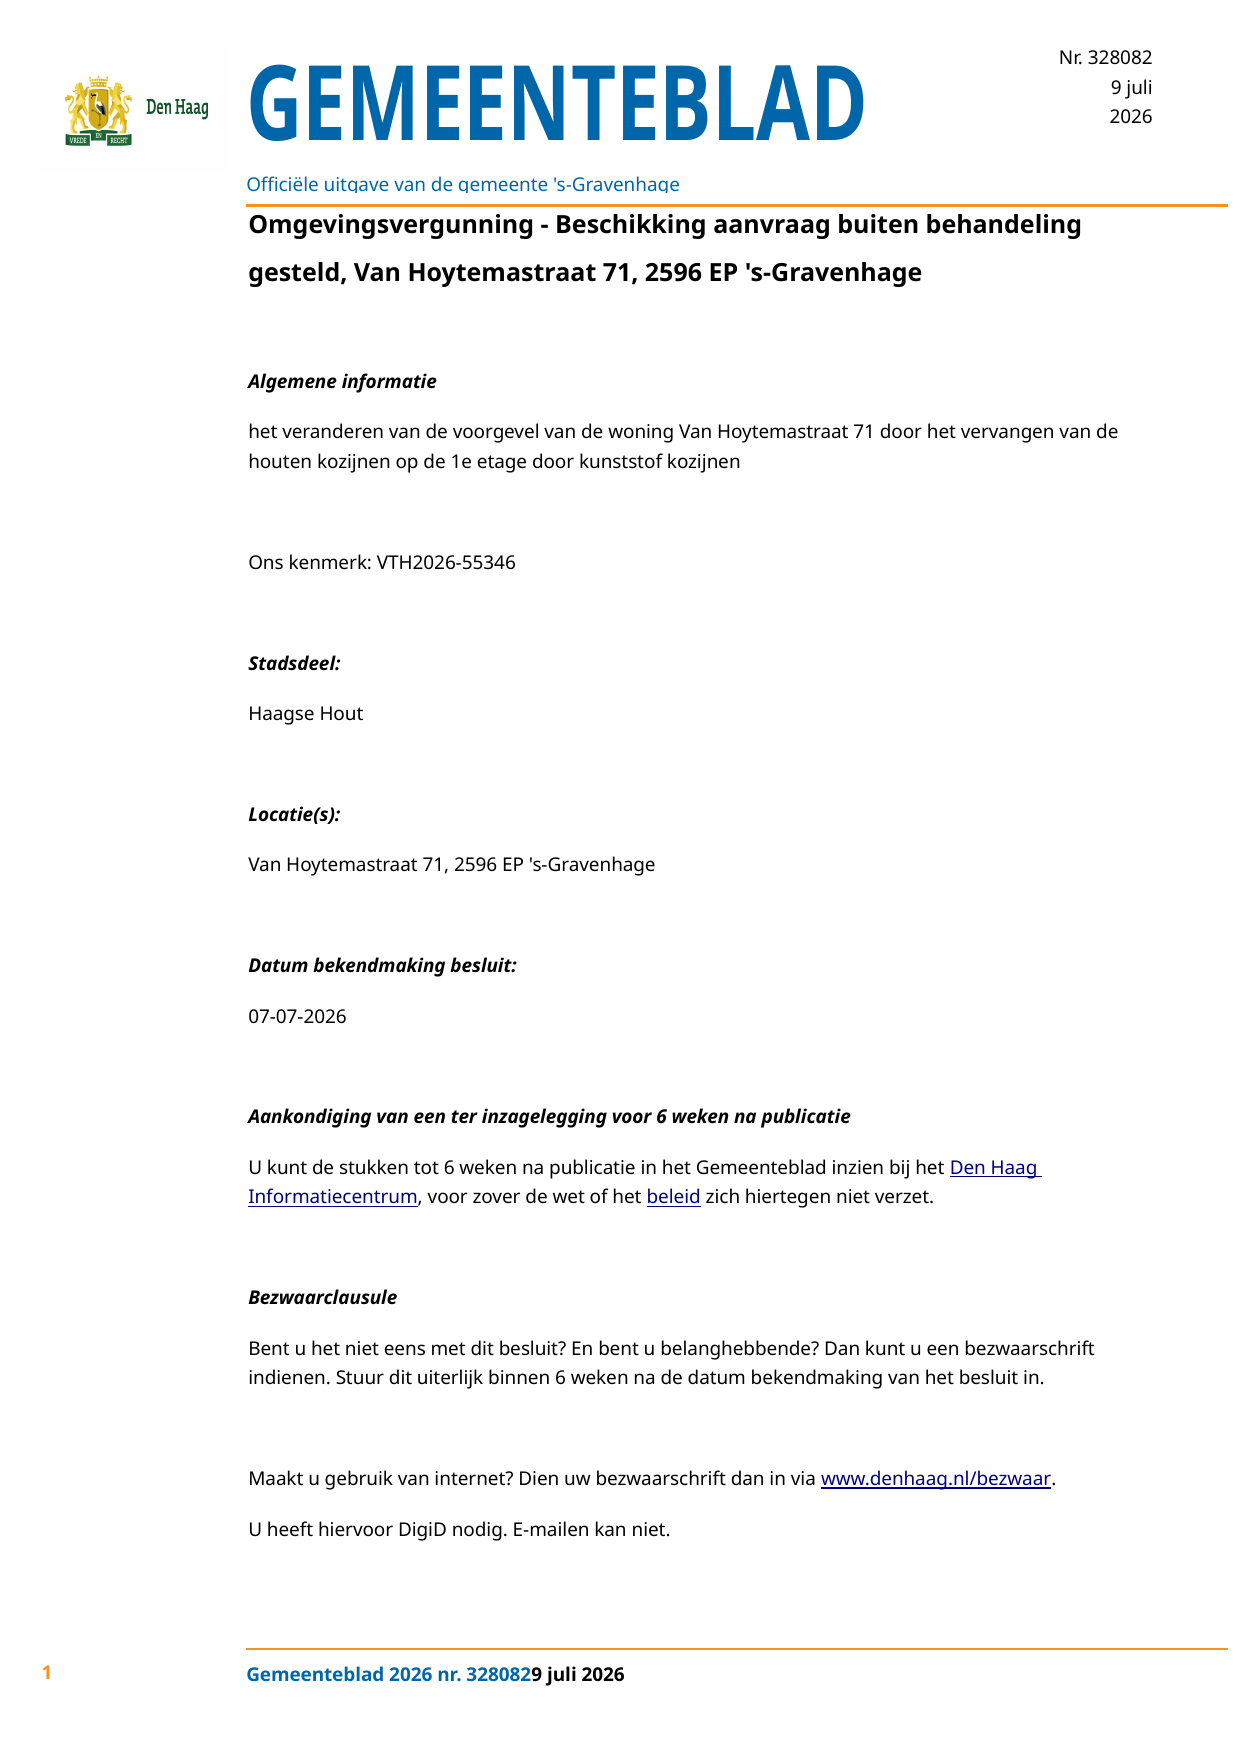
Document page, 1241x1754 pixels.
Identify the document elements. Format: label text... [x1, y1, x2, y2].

text U heeft hiervoor DigiD nodig. E-mailen kan niet. [248, 1516, 1152, 1542]
text Locatie(s): [248, 801, 1152, 827]
text Algemene informatie [248, 368, 1152, 394]
text Haagse Hout [248, 700, 1152, 726]
text Stadsdeel: [248, 650, 1152, 676]
text Bezwaarclausule [248, 1284, 1152, 1310]
text Van Hoytemastraat 71, 2596 EP 's-Gravenhage [248, 852, 1152, 877]
text het veranderen van de voorgevel van de woning Van Hoytemastraat 71 door het vervangen van de houten kozijnen op de 1e etage door kunststof kozijnen [248, 419, 1152, 474]
text Omgevingsvergunning - Beschikking aanvraag buiten behandeling gesteld, Van Hoytemastraat 71, 2596 EP 's-Gravenhage [248, 207, 1152, 288]
text 07-07-2026 [248, 1003, 1152, 1029]
text Maakt u gebruik van internet? Dien uw bezwaarschrift dan in via www.denhaag.nl/bezwaar. [248, 1465, 1152, 1491]
text Aankondiging van een ter inzagelegging voor 6 weken na publicatie [248, 1104, 1152, 1129]
text Bent u het niet eens met dit besluit? En bent u belanghebbende? Dan kunt u een bezwaarschrift indienen. Stuur dit uiterlijk binnen 6 weken na de datum bekendmaking van het besluit in. [248, 1335, 1152, 1390]
text Ons kenmerk: VTH2026-55346 [248, 549, 1152, 575]
text Datum bekendmaking besluit: [248, 952, 1152, 978]
picture [41, 47, 231, 172]
text U kunt de stukken tot 6 weken na publicatie in het Gemeenteblad inzien bij het Den Haag Informatiecentrum, voor zover de wet of het beleid zich hiertegen niet verzet. [248, 1154, 1152, 1209]
